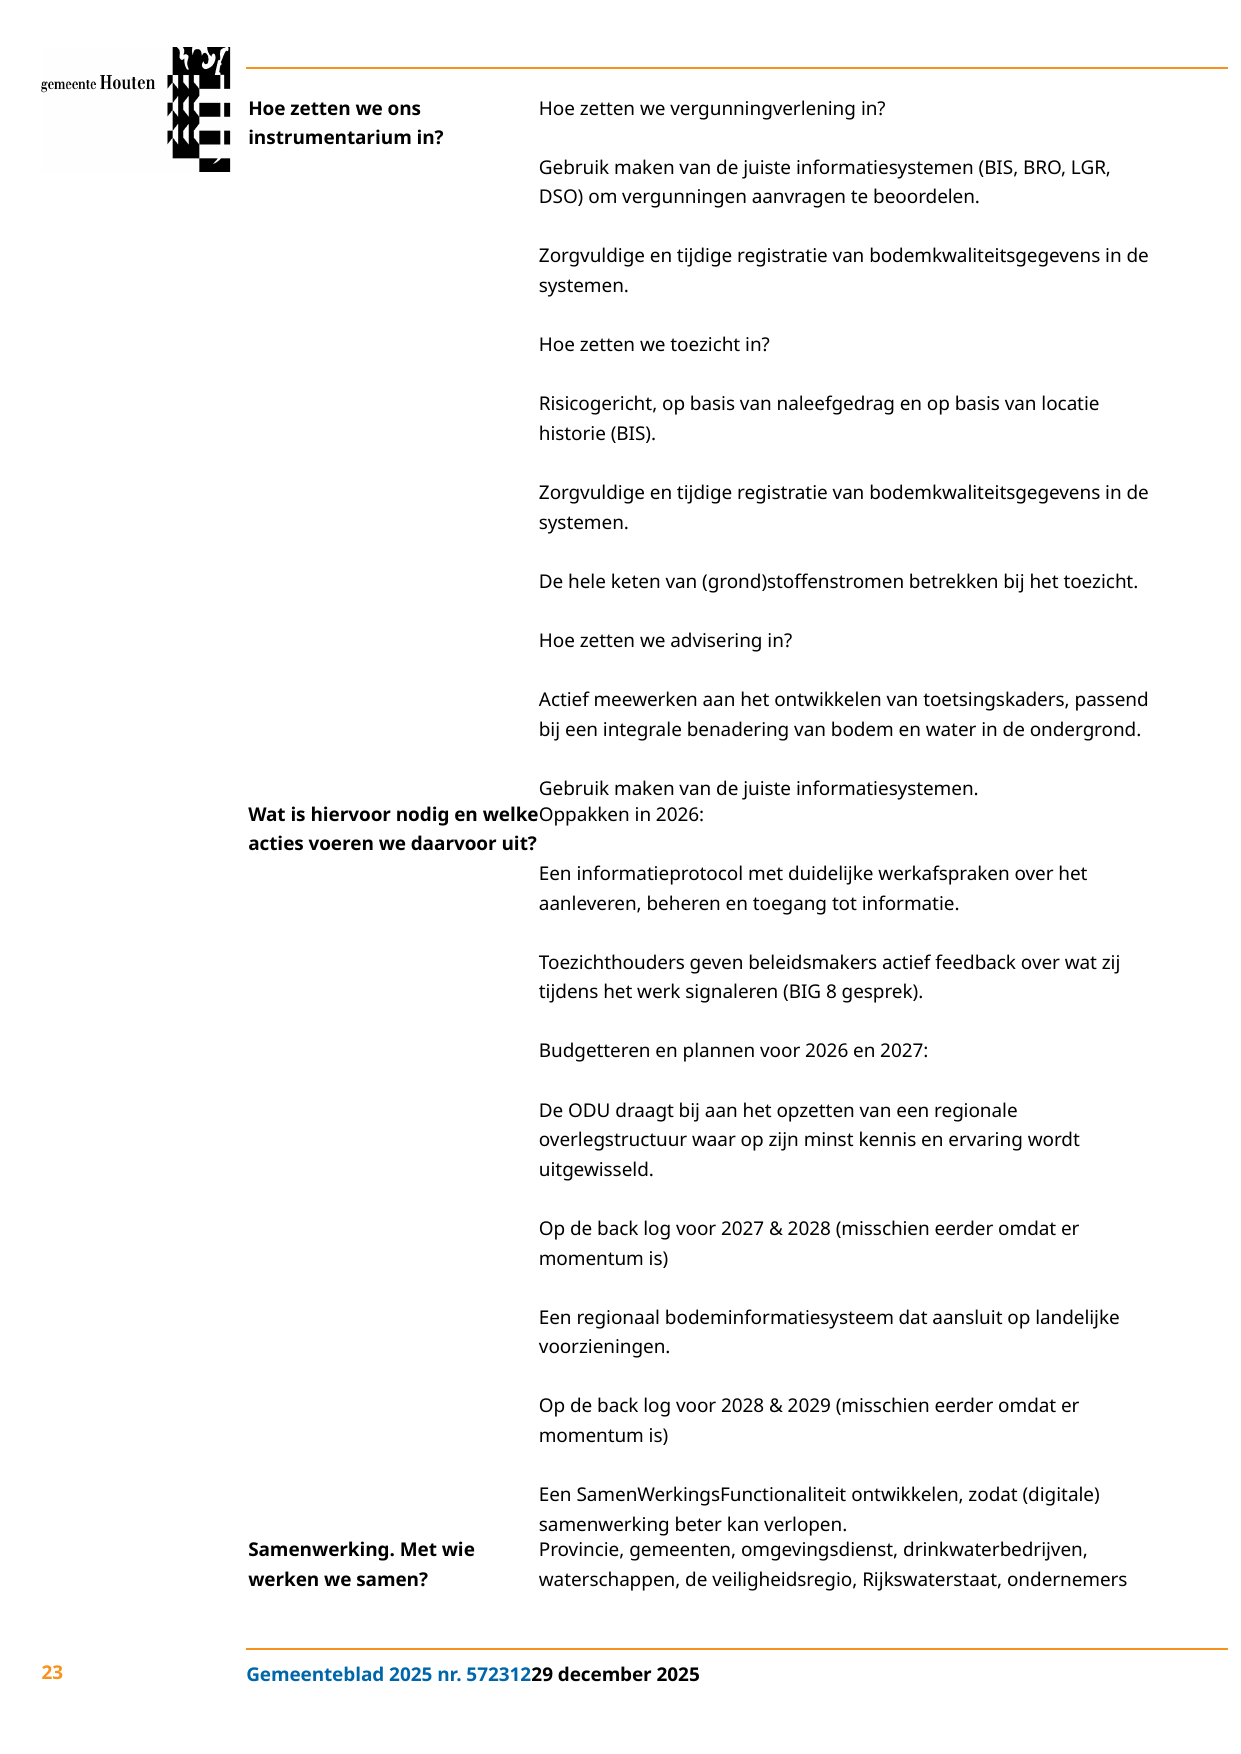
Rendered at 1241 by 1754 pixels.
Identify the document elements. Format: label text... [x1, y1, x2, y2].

table_cell Provincie, gemeenten, omgevingsdienst, drinkwaterbedrijven, waterschappen, de veiligheidsregio, Rijkswaterstaat, ondernemers [539, 1537, 1152, 1592]
table_cell Oppakken in 2026: Een informatieprotocol met duidelijke werkafspraken over het aanleveren, beheren en toegang tot informatie. Toezichthouders geven beleidsmakers actief feedback over wat zij tijdens het werk signaleren (BIG 8 gesprek). Budgetteren en plannen voor 2026 en 2027: De ODU draagt bij aan het opzetten van een regionale overlegstructuur waar op zijn minst kennis en ervaring wordt uitgewisseld. Op de back log voor 2027 & 2028 (misschien eerder omdat er momentum is) Een regionaal bodeminformatiesysteem dat aansluit op landelijke voorzieningen. Op de back log voor 2028 & 2029 (misschien eerder omdat er momentum is) Een SamenWerkingsFunctionaliteit ontwikkelen, zodat (digitale) samenwerking beter kan verlopen. [539, 801, 1152, 1537]
table_cell Samenwerking. Met wie werken we samen? [248, 1537, 539, 1592]
table_cell Hoe zetten we vergunningverlening in? Gebruik maken van de juiste informatiesystemen (BIS, BRO, LGR, DSO) om vergunningen aanvragen te beoordelen. Zorgvuldige en tijdige registratie van bodemkwaliteitsgegevens in de systemen. Hoe zetten we toezicht in? Risicogericht, op basis van naleefgedrag en op basis van locatie historie (BIS). Zorgvuldige en tijdige registratie van bodemkwaliteitsgegevens in de systemen. De hele keten van (grond)stoffenstromen betrekken bij het toezicht. Hoe zetten we advisering in? Actief meewerken aan het ontwikkelen van toetsingskaders, passend bij een integrale benadering van bodem en water in de ondergrond. Gebruik maken van de juiste informatiesystemen. [539, 95, 1152, 801]
picture [41, 47, 231, 172]
table_cell Hoe zetten we ons instrumentarium in? [248, 95, 539, 801]
table_cell Wat is hiervoor nodig en welke acties voeren we daarvoor uit? [248, 801, 539, 1537]
